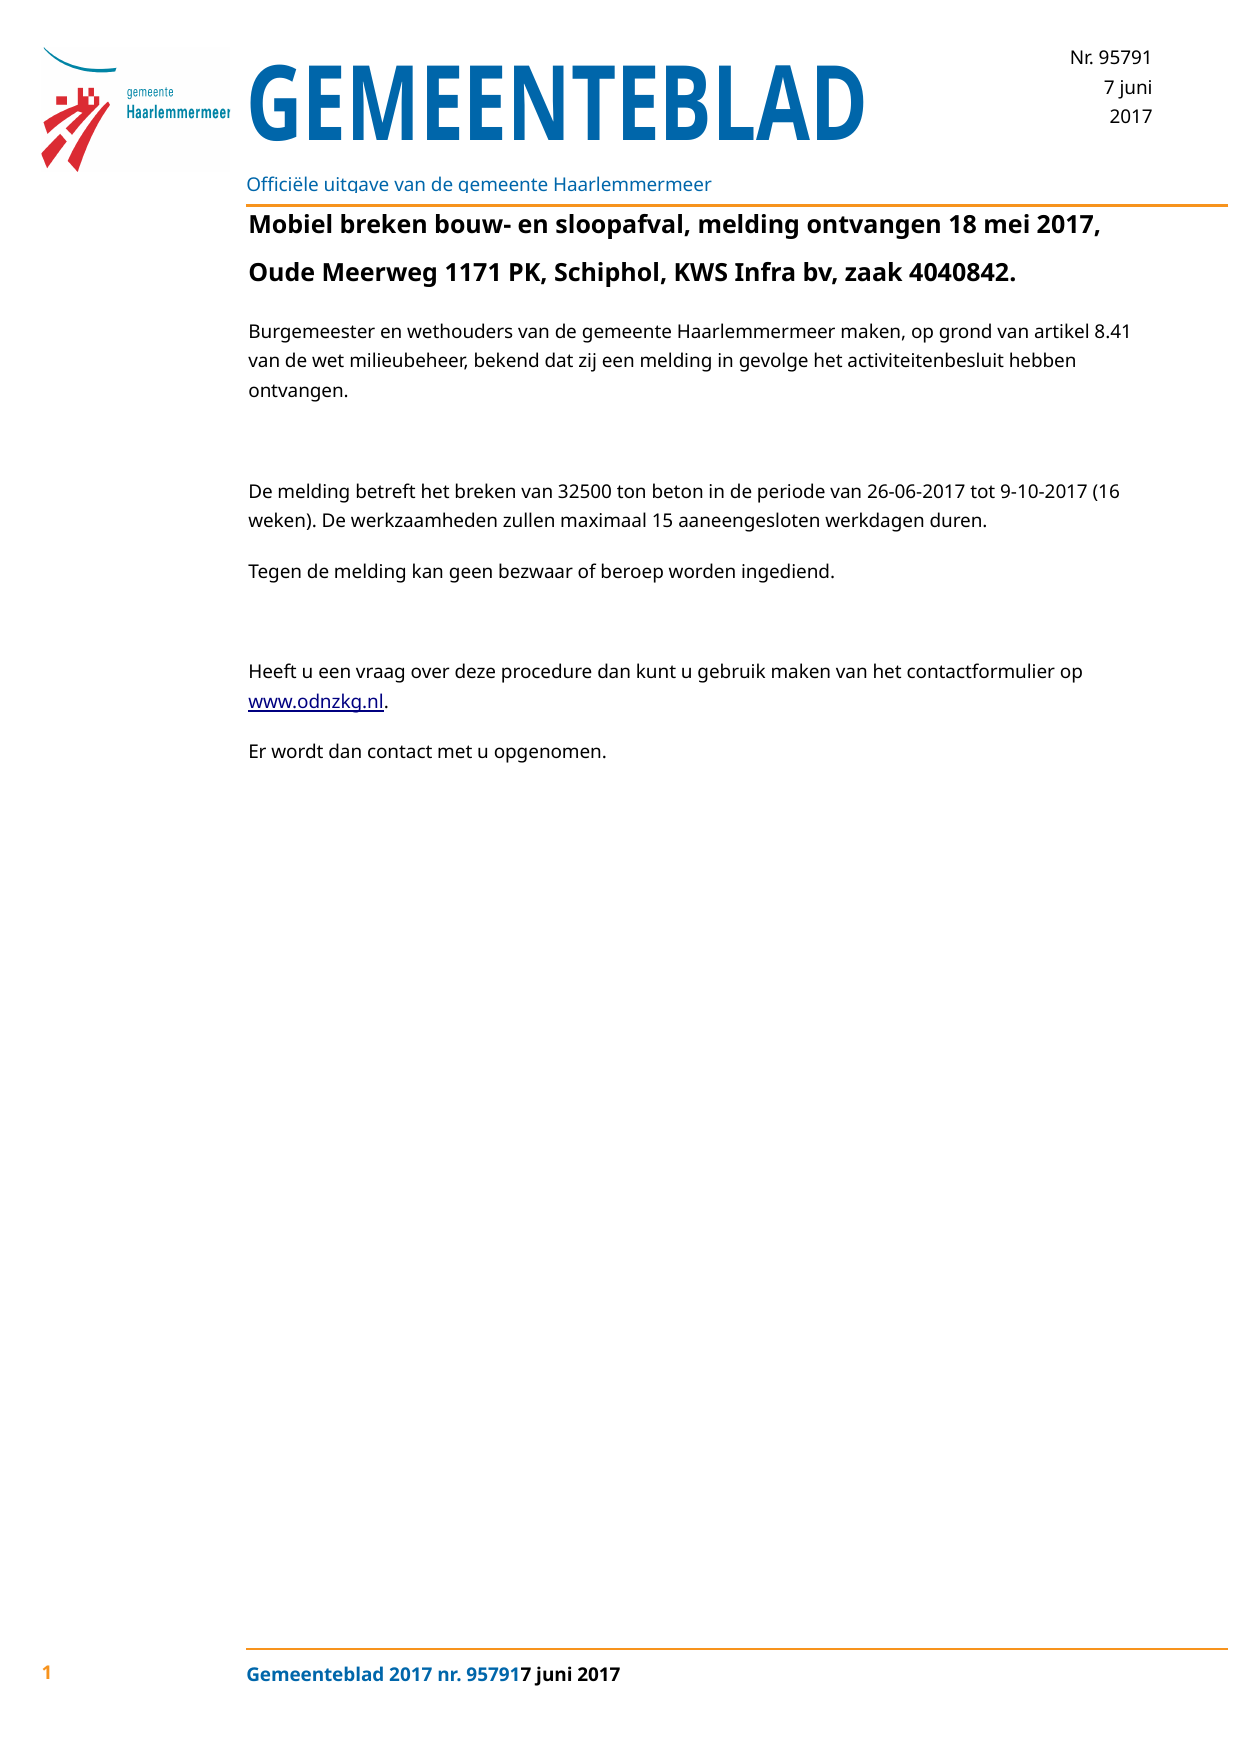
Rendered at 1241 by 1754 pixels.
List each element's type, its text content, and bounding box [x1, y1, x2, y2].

text Mobiel breken bouw- en sloopafval, melding ontvangen 18 mei 2017, Oude Meerweg 1171 PK, Schiphol, KWS Infra bv, zaak 4040842. [248, 207, 1152, 288]
text De melding betreft het breken van 32500 ton beton in de periode van 26-06-2017 tot 9-10-2017 (16 weken). De werkzaamheden zullen maximaal 15 aaneengesloten werkdagen duren. [248, 478, 1152, 533]
text Er wordt dan contact met u opgenomen. [248, 739, 1152, 764]
text Burgemeester en wethouders van de gemeente Haarlemmermeer maken, op grond van artikel 8.41 van de wet milieubeheer, bekend dat zij een melding in gevolge het activiteitenbesluit hebben ontvangen. [248, 318, 1152, 403]
picture [41, 47, 231, 172]
text Heeft u een vraag over deze procedure dan kunt u gebruik maken van het contactformulier op www.odnzkg.nl. [248, 659, 1152, 714]
text Tegen de melding kan geen bezwaar of beroep worden ingediend. [248, 558, 1152, 584]
